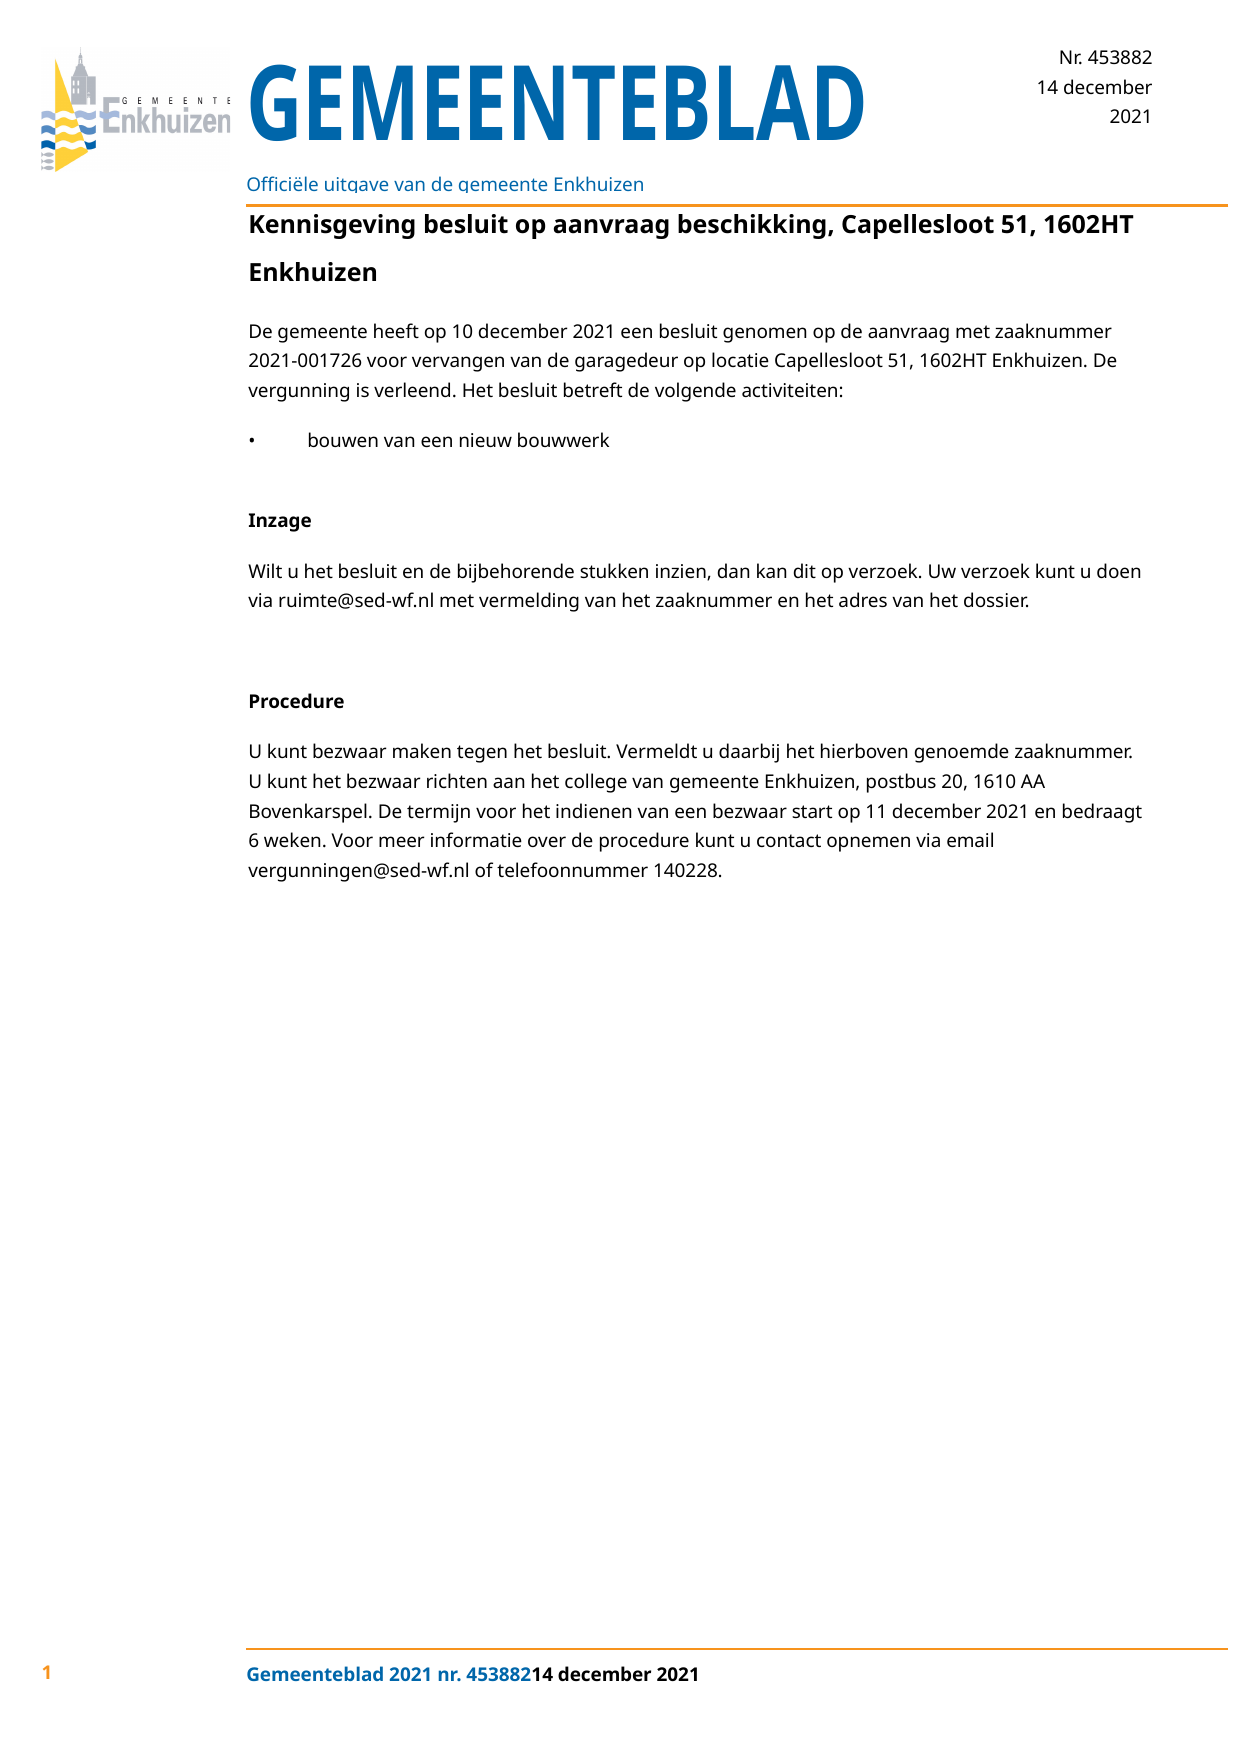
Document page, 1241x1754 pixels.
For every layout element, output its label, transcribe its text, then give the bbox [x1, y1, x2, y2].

text Procedure [248, 688, 1152, 714]
text Inzage [248, 507, 1152, 533]
list bouwen van een nieuw bouwwerk [248, 427, 1152, 453]
text De gemeente heeft op 10 december 2021 een besluit genomen op de aanvraag met zaaknummer 2021-001726 voor vervangen van de garagedeur op locatie Capellesloot 51, 1602HT Enkhuizen. De vergunning is verleend. Het besluit betreft de volgende activiteiten: [248, 318, 1152, 403]
text Wilt u het besluit en de bijbehorende stukken inzien, dan kan dit op verzoek. Uw verzoek kunt u doen via ruimte@sed-wf.nl met vermelding van het zaaknummer en het adres van het dossier. [248, 558, 1152, 613]
text Kennisgeving besluit op aanvraag beschikking, Capellesloot 51, 1602HT Enkhuizen [248, 207, 1152, 288]
text U kunt bezwaar maken tegen het besluit. Vermeldt u daarbij het hierboven genoemde zaaknummer. U kunt het bezwaar richten aan het college van gemeente Enkhuizen, postbus 20, 1610 AA Bovenkarspel. De termijn voor het indienen van een bezwaar start op 11 december 2021 en bedraagt 6 weken. Voor meer informatie over de procedure kunt u contact opnemen via email vergunningen@sed-wf.nl of telefoonnummer 140228. [248, 739, 1152, 883]
picture [41, 47, 231, 172]
